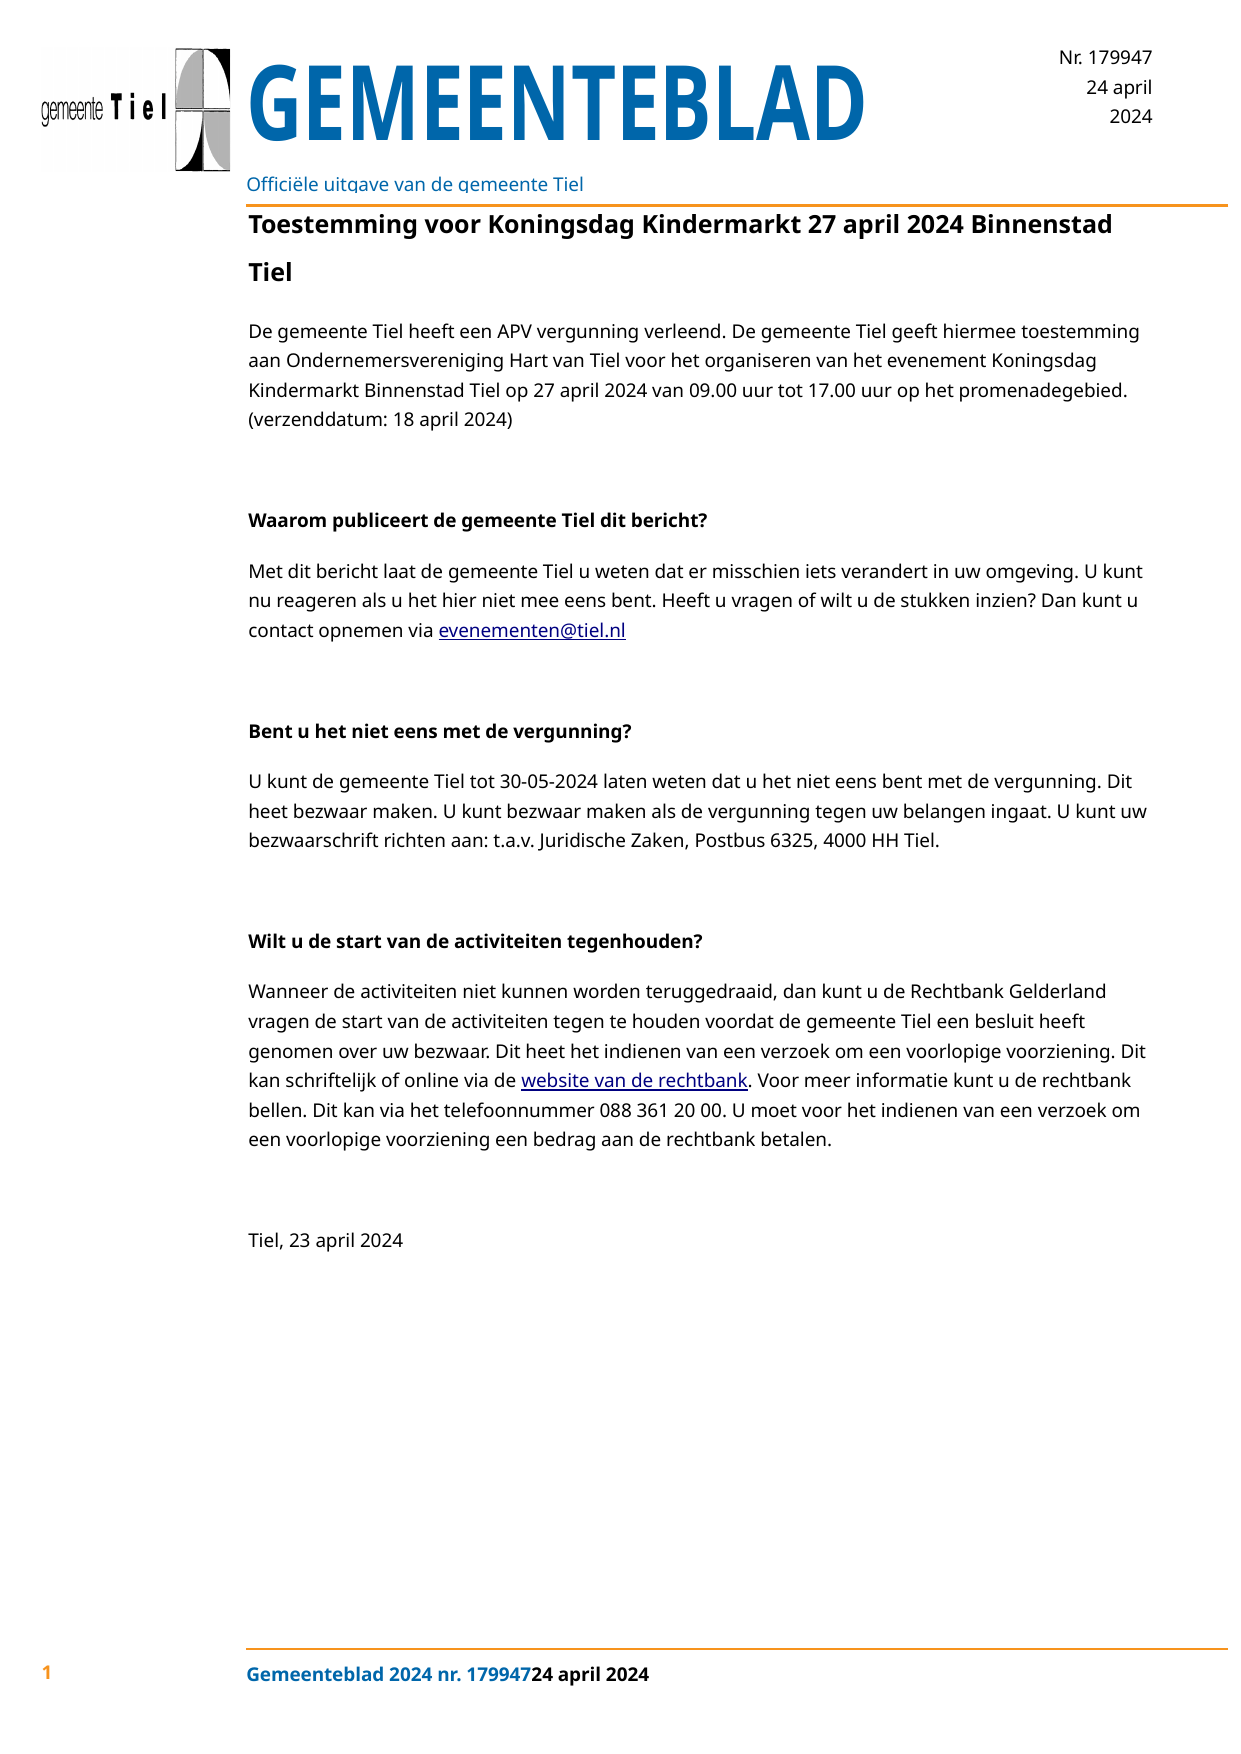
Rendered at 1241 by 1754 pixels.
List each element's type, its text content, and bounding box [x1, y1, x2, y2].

text Toestemming voor Koningsdag Kindermarkt 27 april 2024 Binnenstad Tiel [248, 207, 1152, 288]
text Wilt u de start van de activiteiten tegenhouden? [248, 928, 1152, 954]
text Met dit bericht laat de gemeente Tiel u weten dat er misschien iets verandert in uw omgeving. U kunt nu reageren als u het hier niet mee eens bent. Heeft u vragen of wilt u de stukken inzien? Dan kunt u contact opnemen via evenementen@tiel.nl [248, 558, 1152, 643]
text De gemeente Tiel heeft een APV vergunning verleend. De gemeente Tiel geeft hiermee toestemming aan Ondernemersvereniging Hart van Tiel voor het organiseren van het evenement Koningsdag Kindermarkt Binnenstad Tiel op 27 april 2024 van 09.00 uur tot 17.00 uur op het promenadegebied. (verzenddatum: 18 april 2024) [248, 318, 1152, 432]
picture [41, 47, 231, 172]
text Tiel, 23 april 2024 [248, 1227, 1152, 1253]
text Waarom publiceert de gemeente Tiel dit bericht? [248, 507, 1152, 533]
text Bent u het niet eens met de vergunning? [248, 718, 1152, 744]
text U kunt de gemeente Tiel tot 30-05-2024 laten weten dat u het niet eens bent met de vergunning. Dit heet bezwaar maken. U kunt bezwaar maken als de vergunning tegen uw belangen ingaat. U kunt uw bezwaarschrift richten aan: t.a.v. Juridische Zaken, Postbus 6325, 4000 HH Tiel. [248, 768, 1152, 853]
text Wanneer de activiteiten niet kunnen worden teruggedraaid, dan kunt u de Rechtbank Gelderland vragen de start van de activiteiten tegen te houden voordat de gemeente Tiel een besluit heeft genomen over uw bezwaar. Dit heet het indienen van een verzoek om een voorlopige voorziening. Dit kan schriftelijk of online via de website van de rechtbank. Voor meer informatie kunt u de rechtbank bellen. Dit kan via het telefoonnummer 088 361 20 00. U moet voor het indienen van een verzoek om een voorlopige voorziening een bedrag aan de rechtbank betalen. [248, 979, 1152, 1152]
